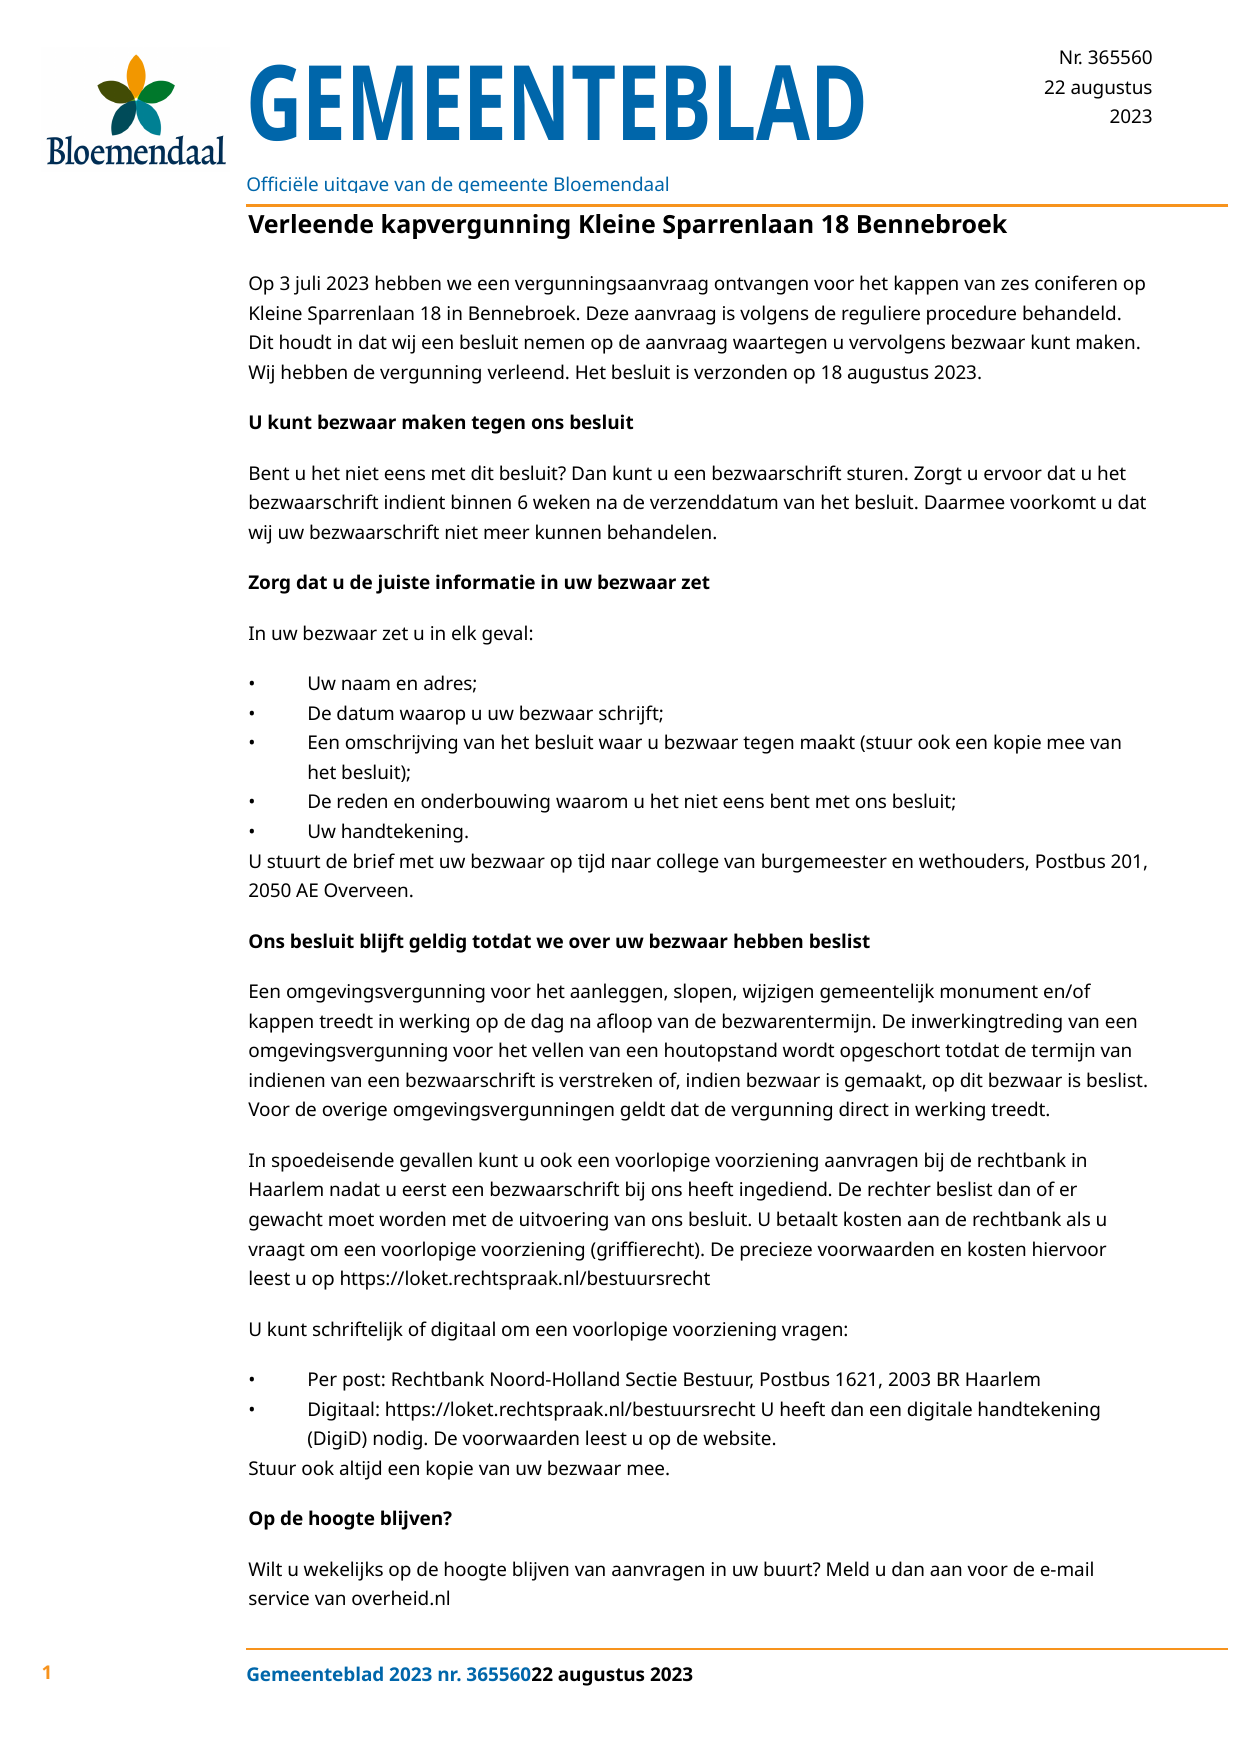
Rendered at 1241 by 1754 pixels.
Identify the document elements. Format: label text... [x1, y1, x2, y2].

text U kunt schriftelijk of digitaal om een voorlopige voorziening vragen: [248, 1316, 1152, 1341]
text Stuur ook altijd een kopie van uw bezwaar mee. [248, 1455, 1152, 1481]
text Bent u het niet eens met dit besluit? Dan kunt u een bezwaarschrift sturen. Zorgt u ervoor dat u het bezwaarschrift indient binnen 6 weken na de verzenddatum van het besluit. Daarmee voorkomt u dat wij uw bezwaarschrift niet meer kunnen behandelen. [248, 460, 1152, 545]
list Uw naam en adres; [248, 670, 1152, 696]
text Wilt u wekelijks op de hoogte blijven van aanvragen in uw buurt? Meld u dan aan voor de e-mail service van overheid.nl [248, 1556, 1152, 1611]
list Per post: Rechtbank Noord-Holland Sectie Bestuur, Postbus 1621, 2003 BR Haarlem [248, 1366, 1152, 1392]
list De datum waarop u uw bezwaar schrijft; [248, 700, 1152, 726]
text In spoedeisende gevallen kunt u ook een voorlopige voorziening aanvragen bij de rechtbank in Haarlem nadat u eerst een bezwaarschrift bij ons heeft ingediend. De rechter beslist dan of er gewacht moet worden met de uitvoering van ons besluit. U betaalt kosten aan de rechtbank als u vraagt om een voorlopige voorziening (griffierecht). De precieze voorwaarden en kosten hiervoor leest u op https://loket.rechtspraak.nl/bestuursrecht [248, 1147, 1152, 1291]
text Op de hoogte blijven? [248, 1505, 1152, 1531]
text U stuurt de brief met uw bezwaar op tijd naar college van burgemeester en wethouders, Postbus 201, 2050 AE Overveen. [248, 848, 1152, 903]
text U kunt bezwaar maken tegen ons besluit [248, 409, 1152, 435]
list De reden en onderbouwing waarom u het niet eens bent met ons besluit; [248, 789, 1152, 814]
text In uw bezwaar zet u in elk geval: [248, 620, 1152, 646]
text Op 3 juli 2023 hebben we een vergunningsaanvraag ontvangen voor het kappen van zes coniferen op Kleine Sparrenlaan 18 in Bennebroek. Deze aanvraag is volgens de reguliere procedure behandeld. Dit houdt in dat wij een besluit nemen op de aanvraag waartegen u vervolgens bezwaar kunt maken. Wij hebben de vergunning verleend. Het besluit is verzonden op 18 augustus 2023. [248, 270, 1152, 385]
text Een omgevingsvergunning voor het aanleggen, slopen, wijzigen gemeentelijk monument en/of kappen treedt in werking op de dag na afloop van de bezwarentermijn. De inwerkingtreding van een omgevingsvergunning voor het vellen van een houtopstand wordt opgeschort totdat de termijn van indienen van een bezwaarschrift is verstreken of, indien bezwaar is gemaakt, op dit bezwaar is beslist. Voor de overige omgevingsvergunningen geldt dat de vergunning direct in werking treedt. [248, 978, 1152, 1122]
text Ons besluit blijft geldig totdat we over uw bezwaar hebben beslist [248, 928, 1152, 953]
list Uw handtekening. [248, 818, 1152, 844]
picture [41, 47, 231, 172]
list Een omschrijving van het besluit waar u bezwaar tegen maakt (stuur ook een kopie mee van het besluit); [248, 729, 1152, 785]
text Verleende kapvergunning Kleine Sparrenlaan 18 Bennebroek [248, 207, 1152, 241]
list Digitaal: https://loket.rechtspraak.nl/bestuursrecht U heeft dan een digitale handtekening (DigiD) nodig. De voorwaarden leest u op de website. [248, 1396, 1152, 1451]
text Zorg dat u de juiste informatie in uw bezwaar zet [248, 569, 1152, 595]
